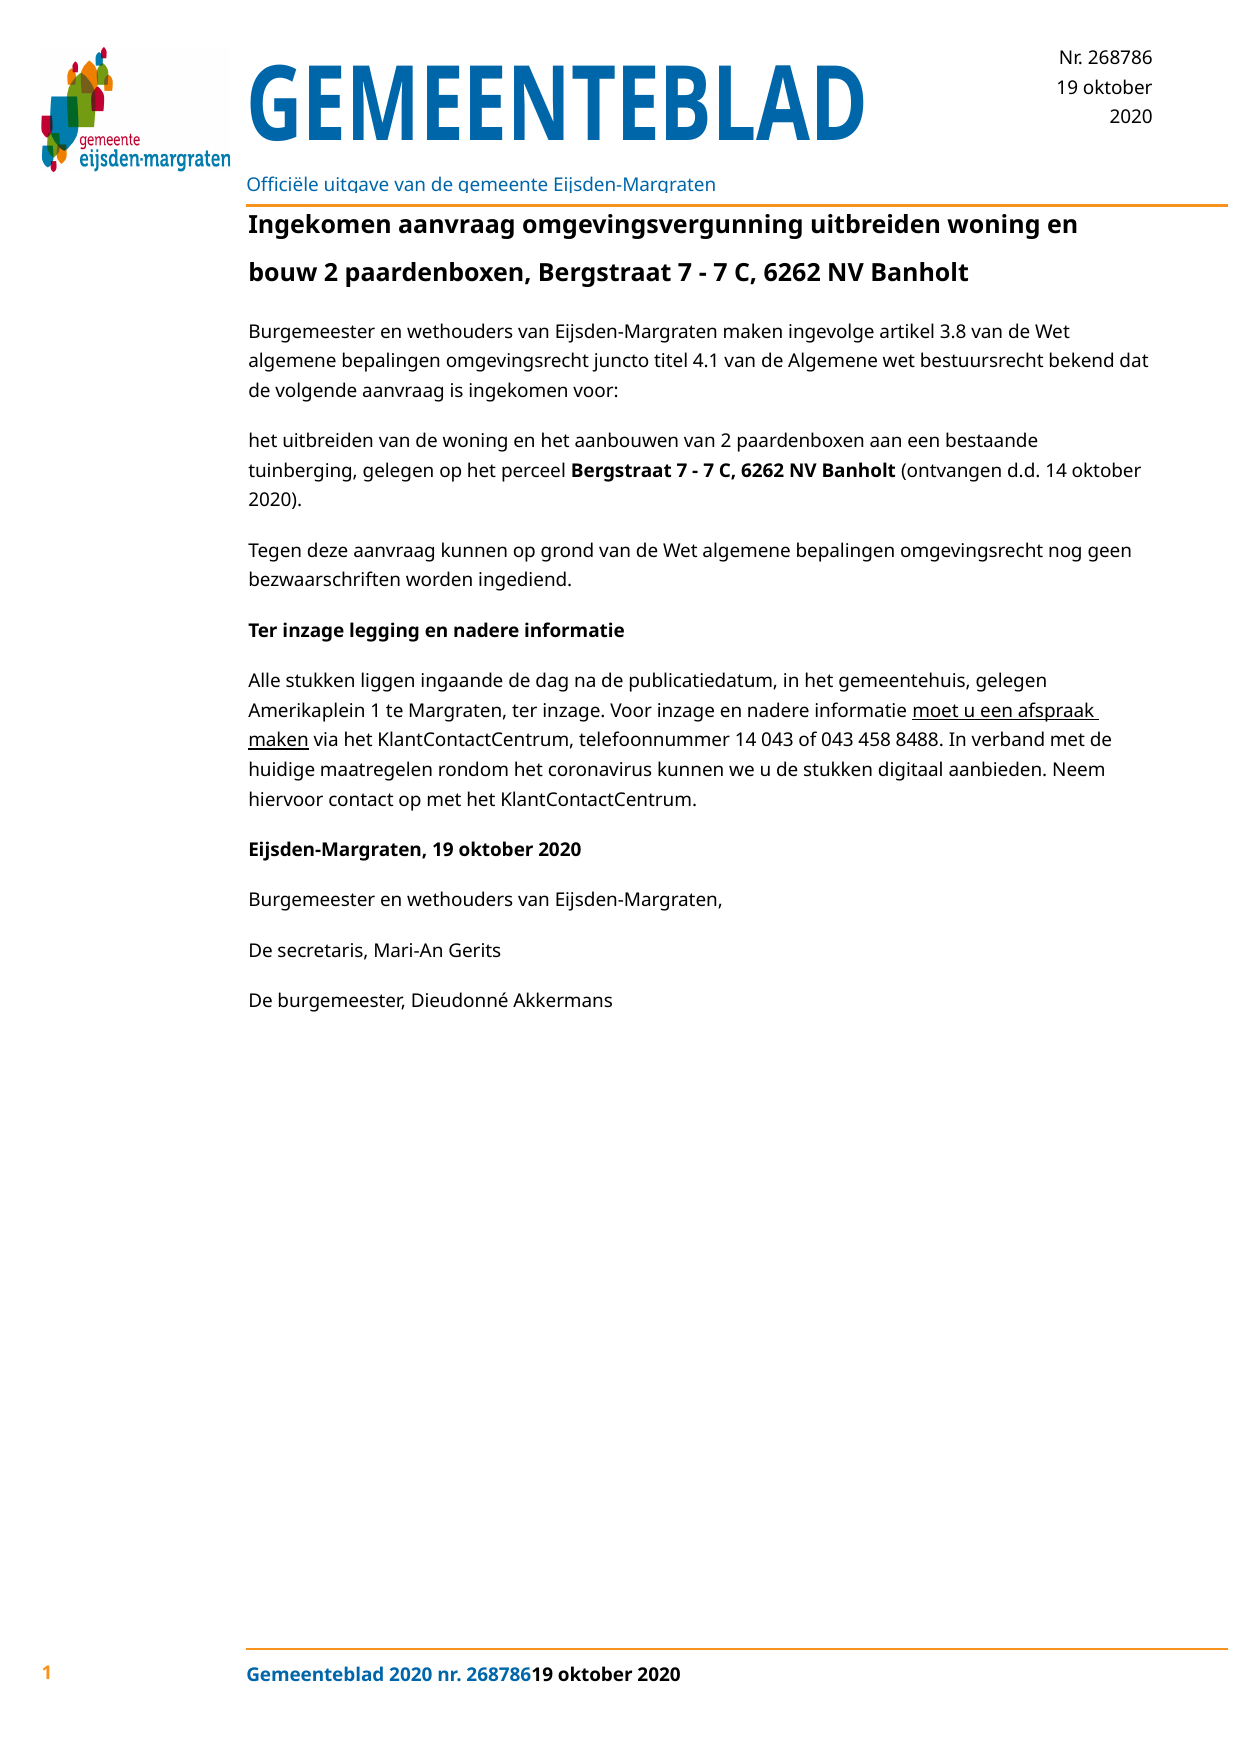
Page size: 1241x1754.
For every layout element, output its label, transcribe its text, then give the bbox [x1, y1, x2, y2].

text het uitbreiden van de woning en het aanbouwen van 2 paardenboxen aan een bestaande tuinberging, gelegen op het perceel Bergstraat 7 - 7 C, 6262 NV Banholt (ontvangen d.d. 14 oktober 2020). [248, 427, 1152, 512]
text Burgemeester en wethouders van Eijsden-Margraten maken ingevolge artikel 3.8 van de Wet algemene bepalingen omgevingsrecht juncto titel 4.1 van de Algemene wet bestuursrecht bekend dat de volgende aanvraag is ingekomen voor: [248, 318, 1152, 403]
text Ter inzage legging en nadere informatie [248, 617, 1152, 643]
text Tegen deze aanvraag kunnen op grond van de Wet algemene bepalingen omgevingsrecht nog geen bezwaarschriften worden ingediend. [248, 537, 1152, 592]
text De secretaris, Mari-An Gerits [248, 937, 1152, 963]
text Alle stukken liggen ingaande de dag na de publicatiedatum, in het gemeentehuis, gelegen Amerikaplein 1 te Margraten, ter inzage. Voor inzage en nadere informatie moet u een afspraak maken via het KlantContactCentrum, telefoonnummer 14 043 of 043 458 8488. In verband met de huidige maatregelen rondom het coronavirus kunnen we u de stukken digitaal aanbieden. Neem hiervoor contact op met het KlantContactCentrum. [248, 667, 1152, 812]
picture [41, 47, 231, 172]
text De burgemeester, Dieudonné Akkermans [248, 987, 1152, 1013]
text Burgemeester en wethouders van Eijsden-Margraten, [248, 887, 1152, 912]
text Eijsden-Margraten, 19 oktober 2020 [248, 836, 1152, 862]
text Ingekomen aanvraag omgevingsvergunning uitbreiden woning en bouw 2 paardenboxen, Bergstraat 7 - 7 C, 6262 NV Banholt [248, 207, 1152, 288]
